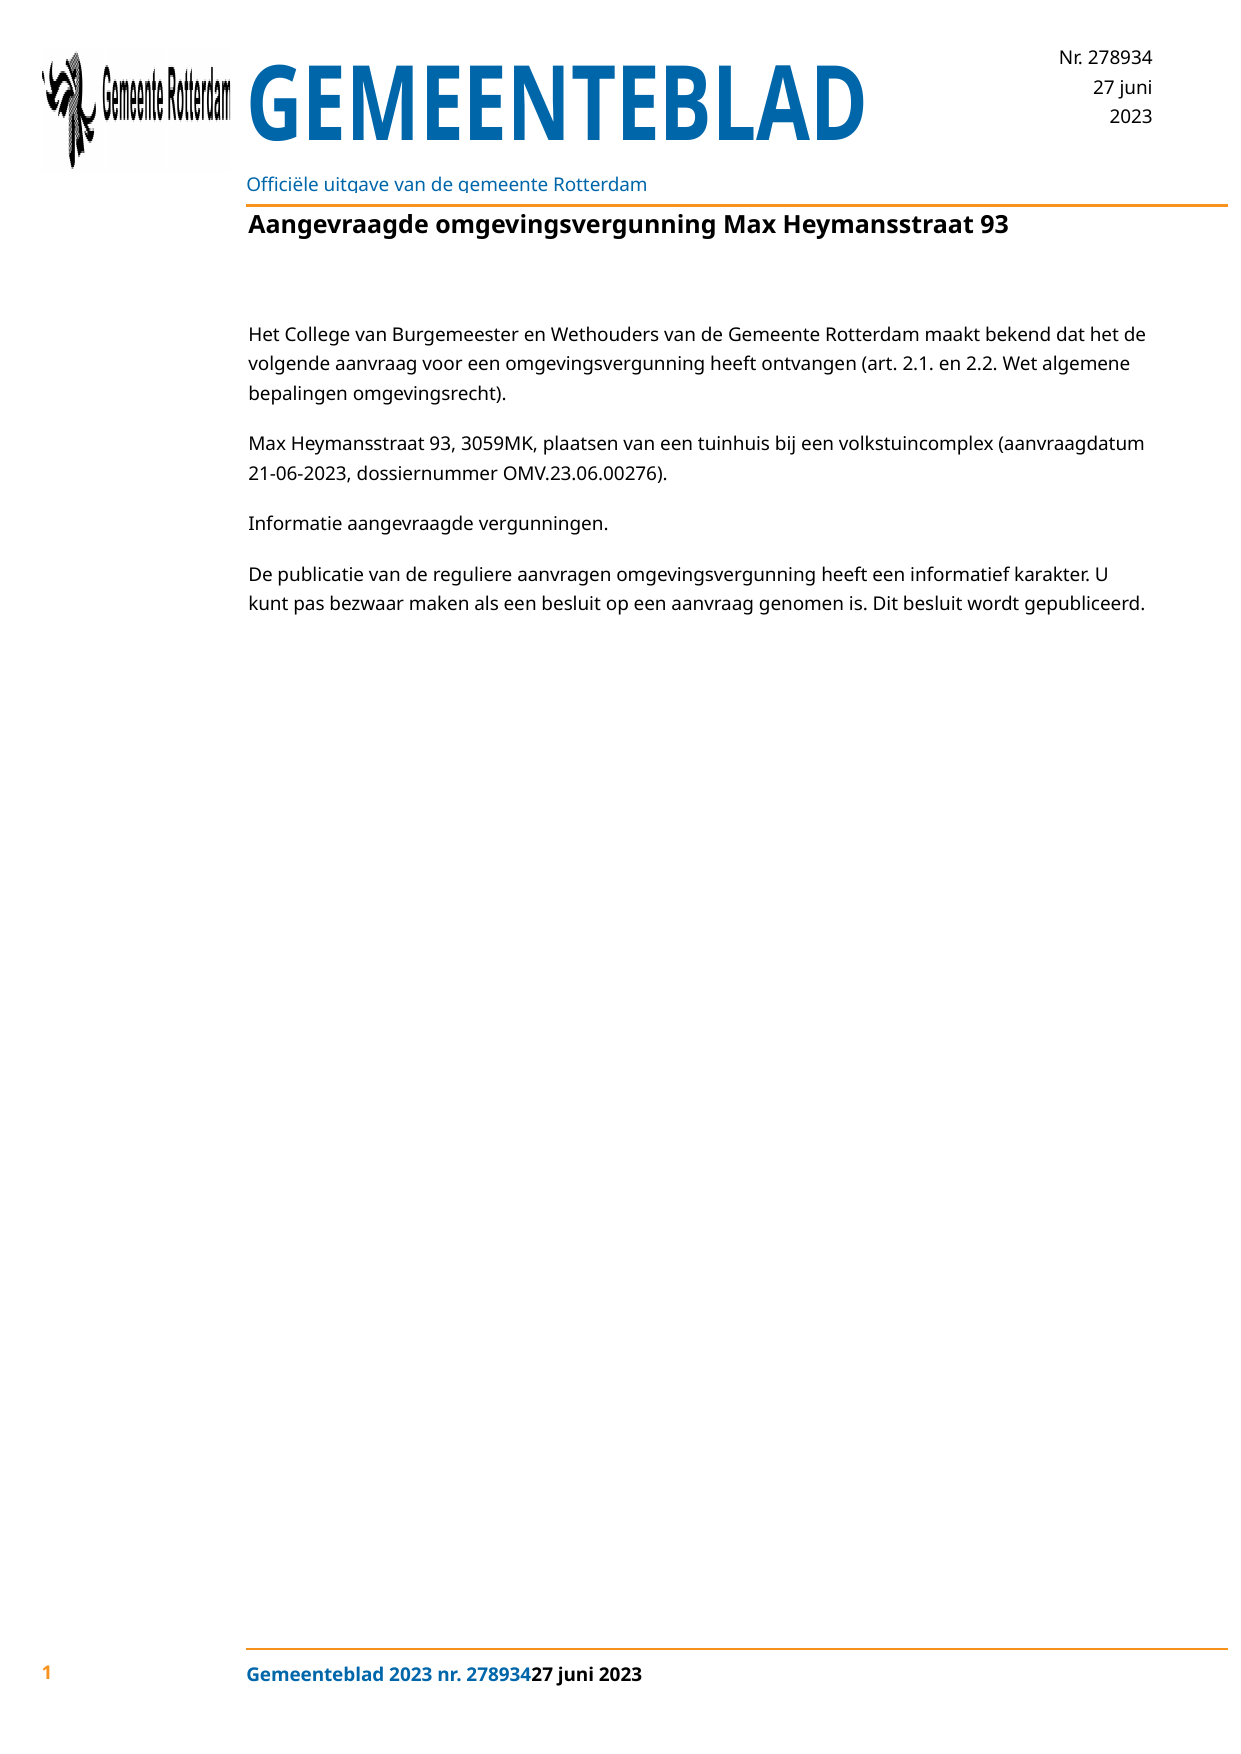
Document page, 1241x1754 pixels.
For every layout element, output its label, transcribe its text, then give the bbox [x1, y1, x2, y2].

picture [41, 47, 231, 172]
text Het College van Burgemeester en Wethouders van de Gemeente Rotterdam maakt bekend dat het de volgende aanvraag voor een omgevingsvergunning heeft ontvangen (art. 2.1. en 2.2. Wet algemene bepalingen omgevingsrecht). [248, 321, 1152, 406]
text De publicatie van de reguliere aanvragen omgevingsvergunning heeft een informatief karakter. U kunt pas bezwaar maken als een besluit op een aanvraag genomen is. Dit besluit wordt gepubliceerd. [248, 561, 1152, 616]
text Informatie aangevraagde vergunningen. [248, 510, 1152, 536]
text Aangevraagde omgevingsvergunning Max Heymansstraat 93 [248, 207, 1152, 241]
text Max Heymansstraat 93, 3059MK, plaatsen van een tuinhuis bij een volkstuincomplex (aanvraagdatum 21-06-2023, dossiernummer OMV.23.06.00276). [248, 430, 1152, 486]
